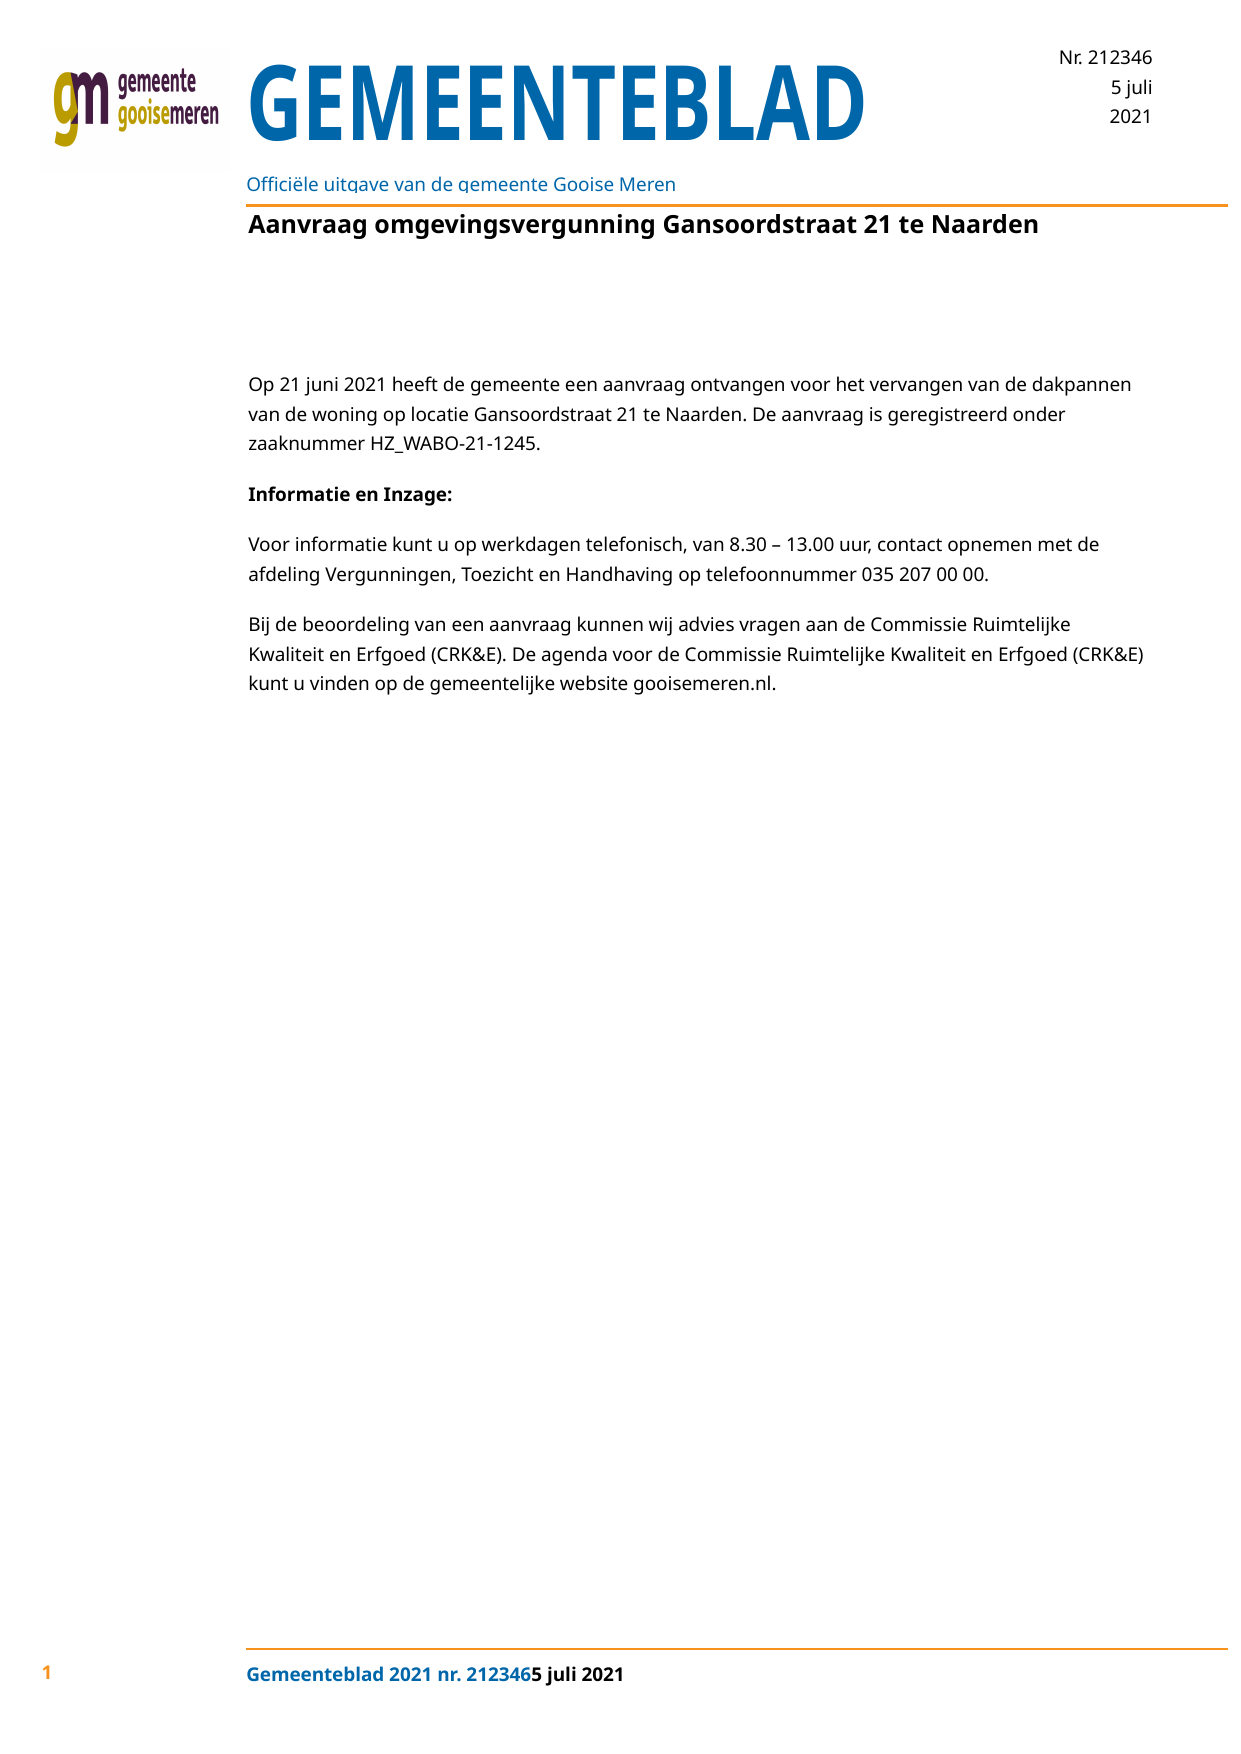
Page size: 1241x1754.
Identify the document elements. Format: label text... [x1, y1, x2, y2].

picture [41, 47, 231, 172]
text Informatie en Inzage: [248, 481, 1152, 506]
text Op 21 juni 2021 heeft de gemeente een aanvraag ontvangen voor het vervangen van de dakpannen van de woning op locatie Gansoordstraat 21 te Naarden. De aanvraag is geregistreerd onder zaaknummer HZ_WABO-21-1245. [248, 371, 1152, 456]
text Aanvraag omgevingsvergunning Gansoordstraat 21 te Naarden [248, 207, 1152, 241]
text Bij de beoordeling van een aanvraag kunnen wij advies vragen aan de Commissie Ruimtelijke Kwaliteit en Erfgoed (CRK&E). De agenda voor de Commissie Ruimtelijke Kwaliteit en Erfgoed (CRK&E) kunt u vinden op de gemeentelijke website gooisemeren.nl. [248, 611, 1152, 696]
text Voor informatie kunt u op werkdagen telefonisch, van 8.30 – 13.00 uur, contact opnemen met de afdeling Vergunningen, Toezicht en Handhaving op telefoonnummer 035 207 00 00. [248, 531, 1152, 586]
